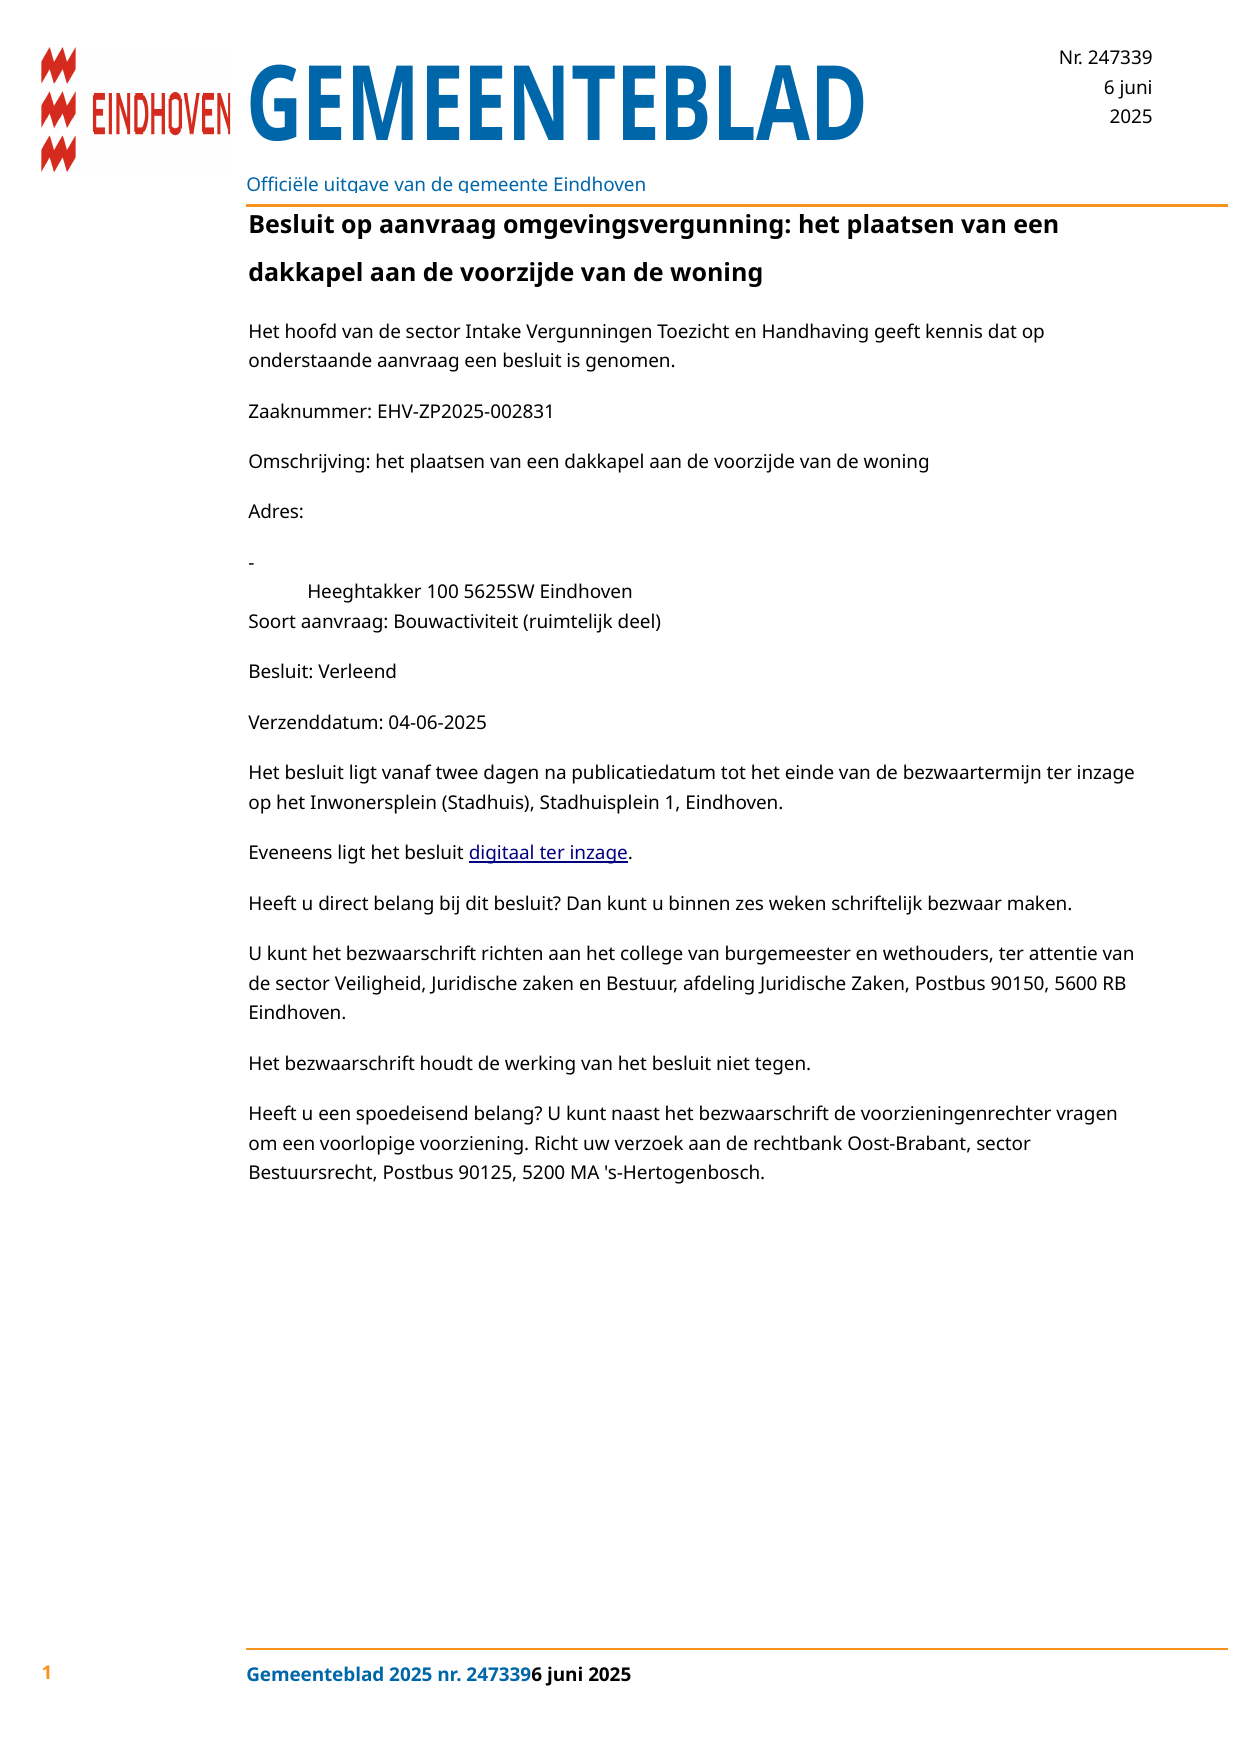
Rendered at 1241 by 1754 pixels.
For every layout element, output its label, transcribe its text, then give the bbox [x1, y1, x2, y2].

text Het hoofd van de sector Intake Vergunningen Toezicht en Handhaving geeft kennis dat op onderstaande aanvraag een besluit is genomen. [248, 318, 1152, 373]
text Het bezwaarschrift houdt de werking van het besluit niet tegen. [248, 1050, 1152, 1076]
text U kunt het bezwaarschrift richten aan het college van burgemeester en wethouders, ter attentie van de sector Veiligheid, Juridische zaken en Bestuur, afdeling Juridische Zaken, Postbus 90150, 5600 RB Eindhoven. [248, 940, 1152, 1025]
text Heeft u een spoedeisend belang? U kunt naast het bezwaarschrift de voorzieningenrechter vragen om een voorlopige voorziening. Richt uw verzoek aan de rechtbank Oost-Brabant, sector Bestuursrecht, Postbus 90125, 5200 MA 's-Hertogenbosch. [248, 1100, 1152, 1185]
list Heeghtakker 100 5625SW Eindhoven [248, 579, 1152, 604]
picture [41, 47, 231, 172]
text Het besluit ligt vanaf twee dagen na publicatiedatum tot het einde van de bezwaartermijn ter inzage op het Inwonersplein (Stadhuis), Stadhuisplein 1, Eindhoven. [248, 759, 1152, 815]
text Adres: [248, 499, 1152, 524]
text Omschrijving: het plaatsen van een dakkapel aan de voorzijde van de woning [248, 448, 1152, 474]
text Soort aanvraag: Bouwactiviteit (ruimtelijk deel) [248, 608, 1152, 634]
text Besluit: Verleend [248, 659, 1152, 684]
text Besluit op aanvraag omgevingsvergunning: het plaatsen van een dakkapel aan de voorzijde van de woning [248, 207, 1152, 288]
text Verzenddatum: 04-06-2025 [248, 709, 1152, 735]
text Zaaknummer: EHV-ZP2025-002831 [248, 398, 1152, 424]
text Heeft u direct belang bij dit besluit? Dan kunt u binnen zes weken schriftelijk bezwaar maken. [248, 890, 1152, 916]
text Eveneens ligt het besluit digitaal ter inzage. [248, 839, 1152, 865]
